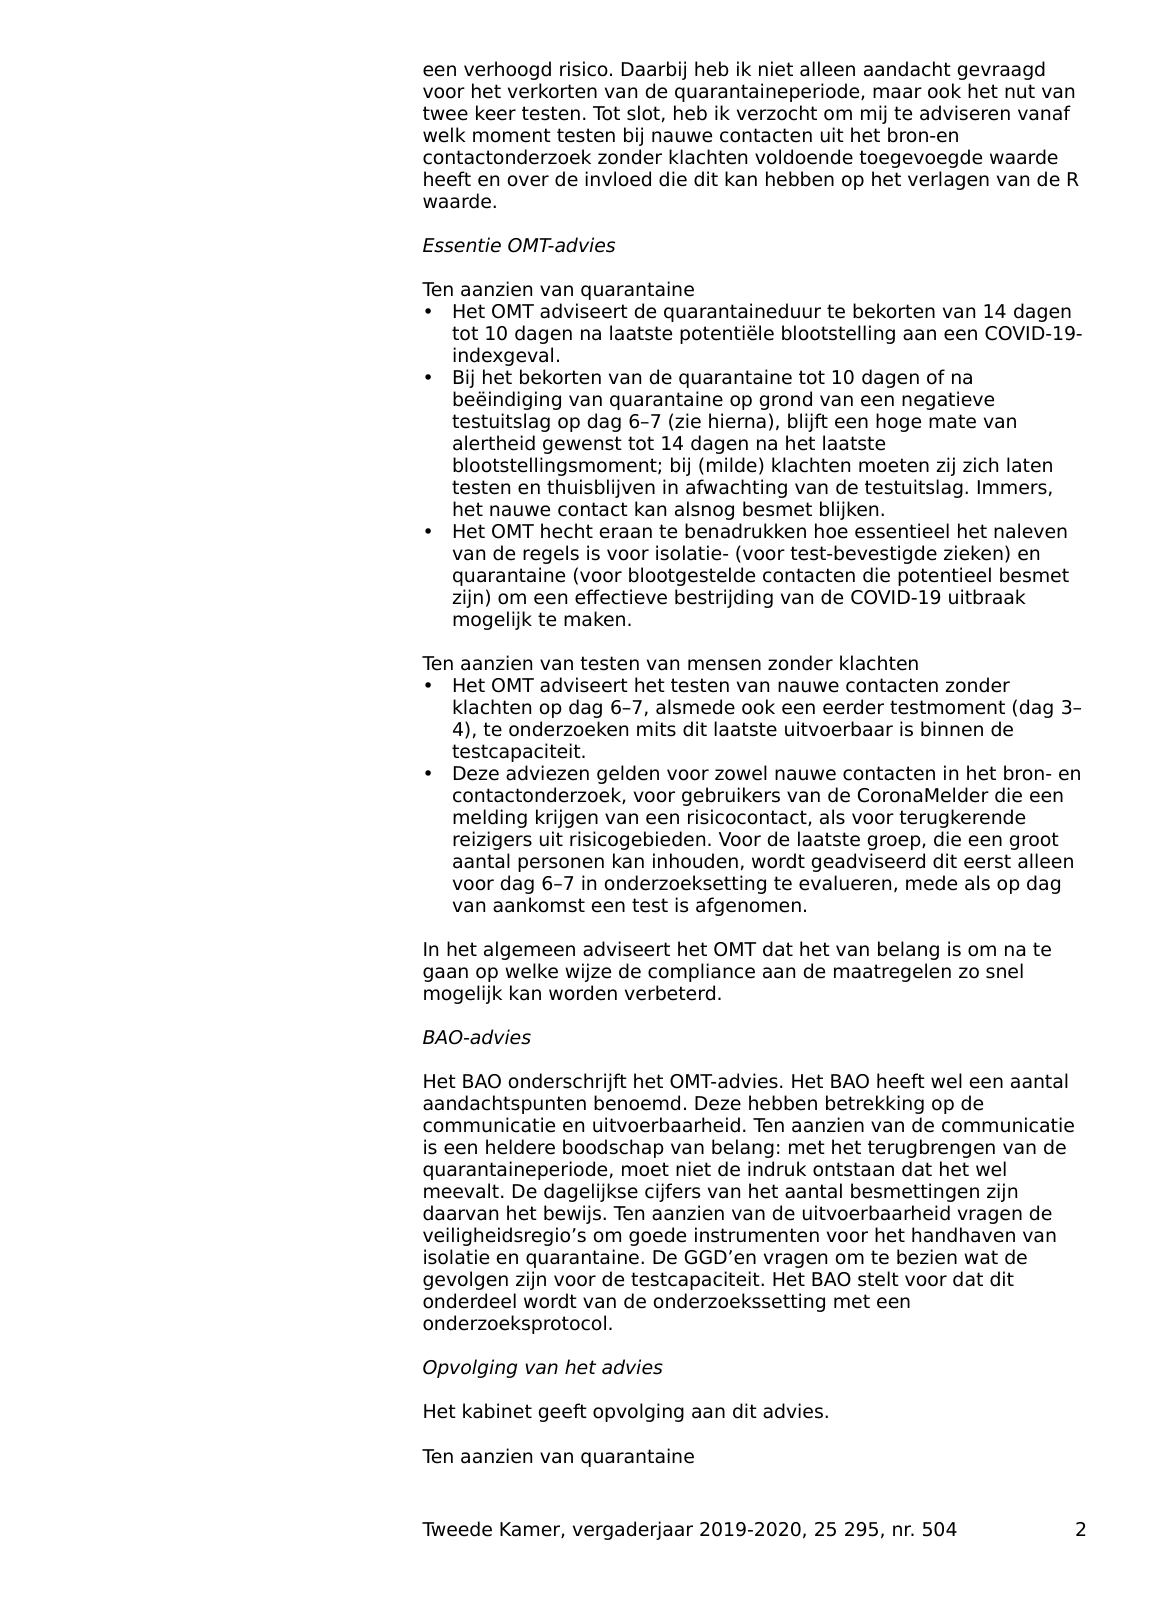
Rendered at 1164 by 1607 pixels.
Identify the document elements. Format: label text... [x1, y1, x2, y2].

subtitle Opvolging van het advies [422, 1357, 1087, 1379]
subtitle Essentie OMT-advies [422, 235, 1087, 257]
text Ten aanzien van quarantaine [422, 279, 1087, 301]
text • Het OMT adviseert het testen van nauwe contacten zonder klachten op dag 6–7, alsmede ook een eerder testmoment (dag 3–4), te onderzoeken mits dit laatste uitvoerbaar is binnen de testcapaciteit. [422, 675, 1087, 763]
text Ten aanzien van quarantaine [422, 1446, 1087, 1468]
subtitle BAO-advies [422, 1027, 1087, 1049]
text Het kabinet geeft opvolging aan dit advies. [422, 1401, 1087, 1423]
text Het BAO onderschrijft het OMT-advies. Het BAO heeft wel een aantal aandachtspunten benoemd. Deze hebben betrekking op de communicatie en uitvoerbaarheid. Ten aanzien van de communicatie is een heldere boodschap van belang: met het terugbrengen van de quarantaineperiode, moet niet de indruk ontstaan dat het wel meevalt. De dagelijkse cijfers van het aantal besmettingen zijn daarvan het bewijs. Ten aanzien van de uitvoerbaarheid vragen de veiligheidsregio’s om goede instrumenten voor het handhaven van isolatie en quarantaine. De GGD’en vragen om te bezien wat de gevolgen zijn voor de testcapaciteit. Het BAO stelt voor dat dit onderdeel wordt van de onderzoekssetting met een onderzoeksprotocol. [422, 1071, 1087, 1335]
text In het algemeen adviseert het OMT dat het van belang is om na te gaan op welke wijze de compliance aan de maatregelen zo snel mogelijk kan worden verbeterd. [422, 939, 1087, 1005]
text • Deze adviezen gelden voor zowel nauwe contacten in het bron- en contactonderzoek, voor gebruikers van de CoronaMelder die een melding krijgen van een risicocontact, als voor terugkerende reizigers uit risicogebieden. Voor de laatste groep, die een groot aantal personen kan inhouden, wordt geadviseerd dit eerst alleen voor dag 6–7 in onderzoeksetting te evalueren, mede als op dag van aankomst een test is afgenomen. [422, 763, 1087, 917]
text een verhoogd risico. Daarbij heb ik niet alleen aandacht gevraagd voor het verkorten van de quarantaineperiode, maar ook het nut van twee keer testen. Tot slot, heb ik verzocht om mij te adviseren vanaf welk moment testen bij nauwe contacten uit het bron-en contactonderzoek zonder klachten voldoende toegevoegde waarde heeft en over de invloed die dit kan hebben op het verlagen van de R waarde. [422, 59, 1087, 213]
text • Het OMT hecht eraan te benadrukken hoe essentieel het naleven van de regels is voor isolatie- (voor test-bevestigde zieken) en quarantaine (voor blootgestelde contacten die potentieel besmet zijn) om een effectieve bestrijding van de COVID-19 uitbraak mogelijk te maken. [422, 521, 1087, 631]
text • Bij het bekorten van de quarantaine tot 10 dagen of na beëindiging van quarantaine op grond van een negatieve testuitslag op dag 6–7 (zie hierna), blijft een hoge mate van alertheid gewenst tot 14 dagen na het laatste blootstellingsmoment; bij (milde) klachten moeten zij zich laten testen en thuisblijven in afwachting van de testuitslag. Immers, het nauwe contact kan alsnog besmet blijken. [422, 367, 1087, 521]
text Ten aanzien van testen van mensen zonder klachten [422, 653, 1087, 675]
text • Het OMT adviseert de quarantaineduur te bekorten van 14 dagen tot 10 dagen na laatste potentiële blootstelling aan een COVID-19-indexgeval. [422, 301, 1087, 367]
